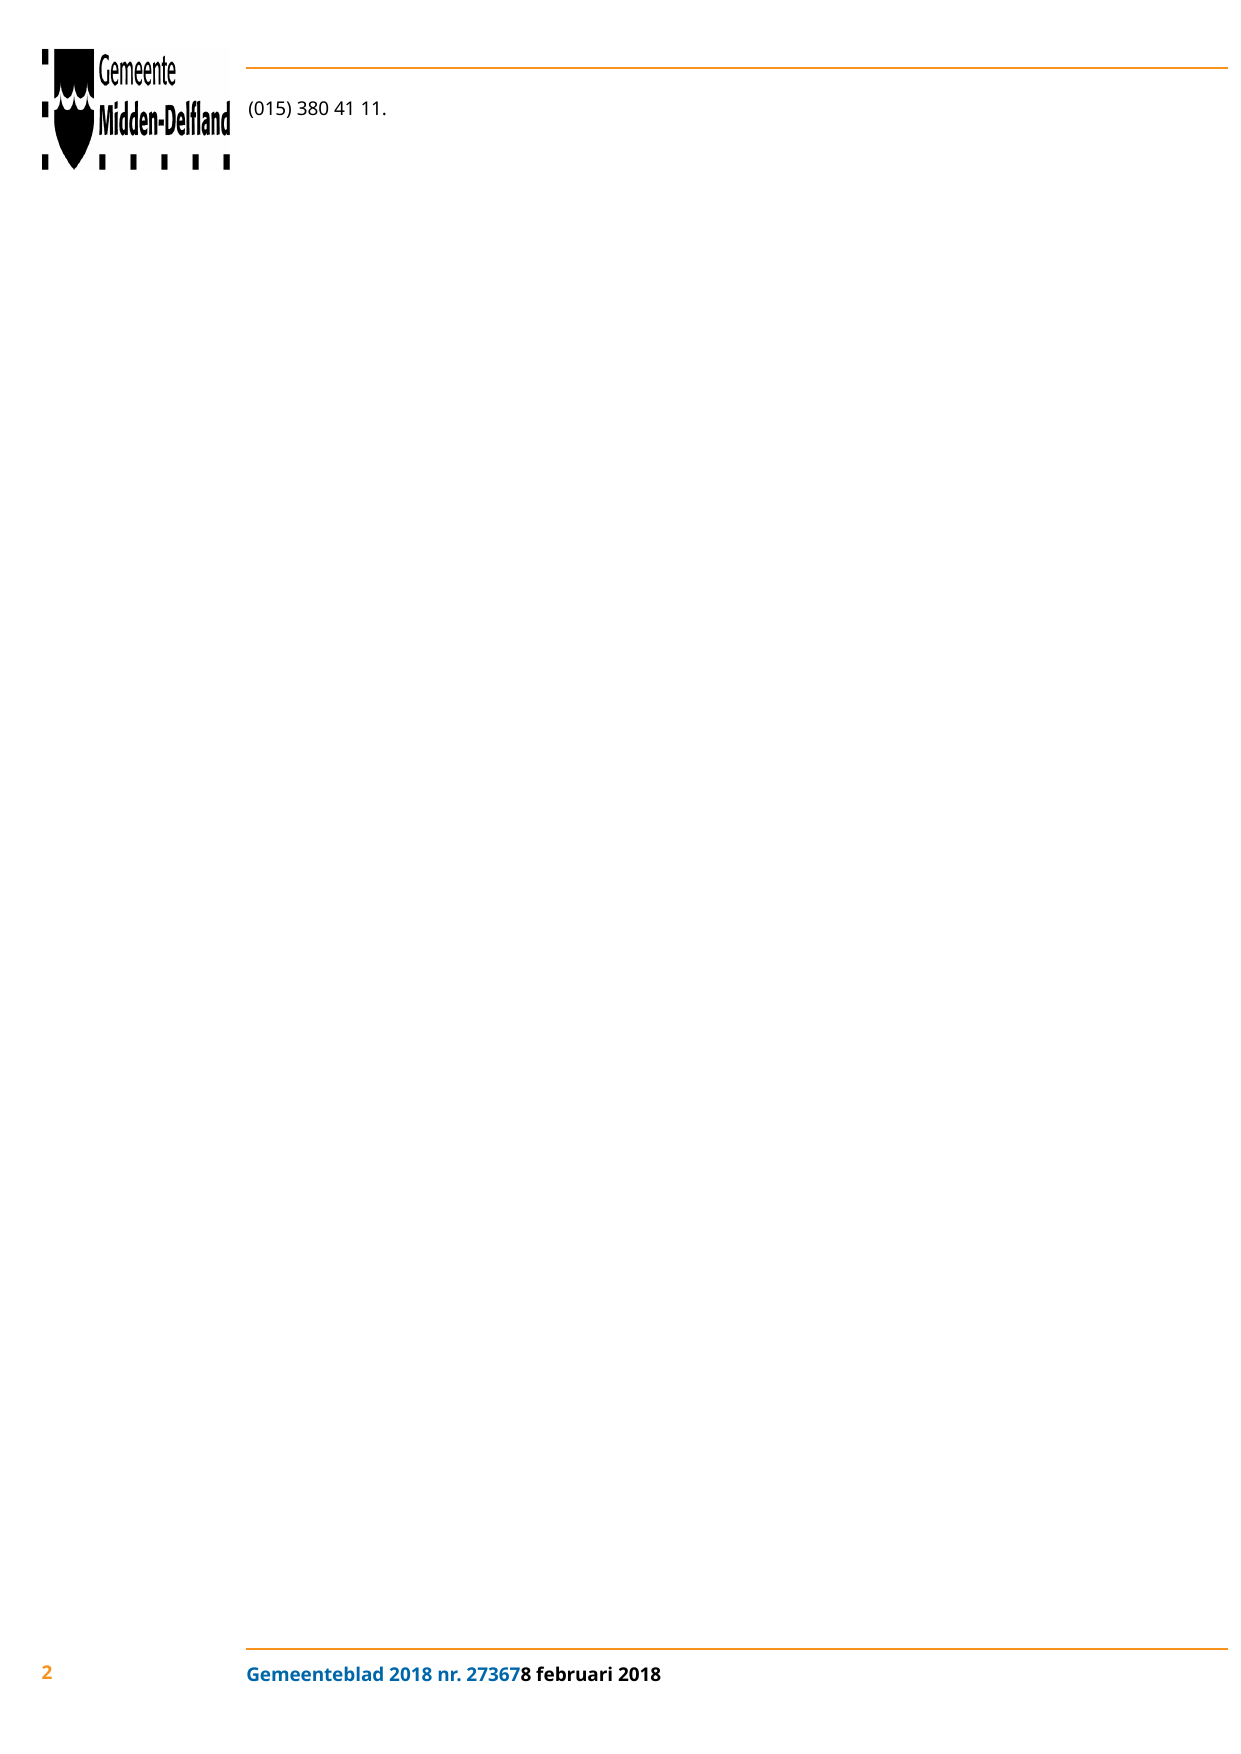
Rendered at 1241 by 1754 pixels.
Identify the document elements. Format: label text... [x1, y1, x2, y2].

text (015) 380 41 11. [248, 95, 1152, 121]
picture [41, 47, 231, 172]
